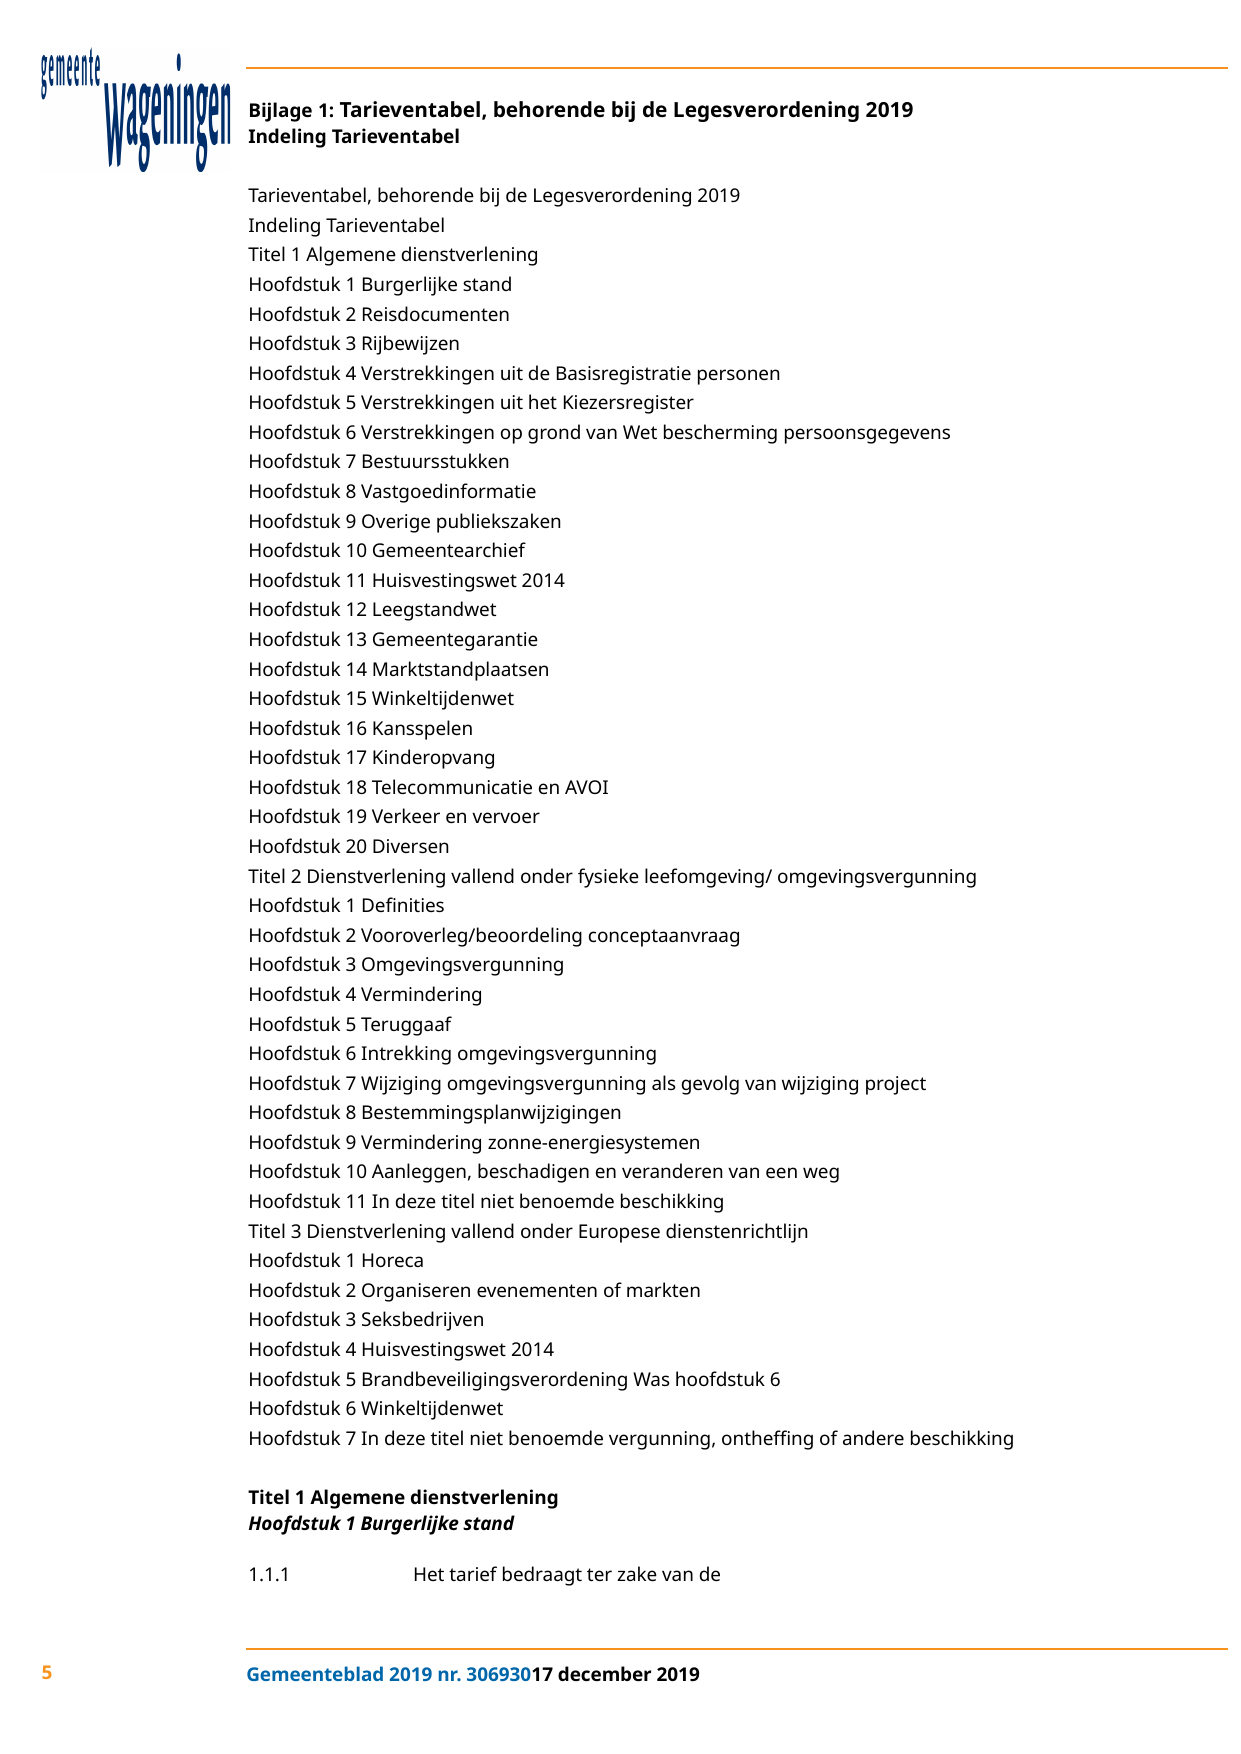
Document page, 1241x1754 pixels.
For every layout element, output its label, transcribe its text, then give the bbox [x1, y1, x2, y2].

text Hoofdstuk 2 Vooroverleg/beoordeling conceptaanvraag [248, 922, 1152, 948]
text Hoofdstuk 9 Vermindering zonne-energiesystemen [248, 1129, 1152, 1155]
text Hoofdstuk 19 Verkeer en vervoer [248, 804, 1152, 829]
text Hoofdstuk 6 Verstrekkingen op grond van Wet bescherming persoonsgegevens [248, 419, 1152, 445]
table_cell 1.1.1 [248, 1561, 413, 1587]
text Hoofdstuk 10 Gemeentearchief [248, 537, 1152, 563]
text Titel 2 Dienstverlening vallend onder fysieke leefomgeving/ omgevingsvergunning [248, 863, 1152, 889]
text Hoofdstuk 11 Huisvestingswet 2014 [248, 567, 1152, 593]
text Hoofdstuk 4 Huisvestingswet 2014 [248, 1336, 1152, 1362]
text Hoofdstuk 17 Kinderopvang [248, 744, 1152, 770]
text Hoofdstuk 8 Vastgoedinformatie [248, 478, 1152, 504]
table_cell [248, 1536, 413, 1561]
text Hoofdstuk 1 Burgerlijke stand [248, 271, 1152, 297]
text Hoofdstuk 6 Intrekking omgevingsvergunning [248, 1040, 1152, 1066]
table_cell [413, 1536, 764, 1561]
text Hoofdstuk 2 Organiseren evenementen of markten [248, 1277, 1152, 1303]
text Hoofdstuk 3 Rijbewijzen [248, 330, 1152, 356]
text Indeling Tarieventabel [248, 123, 1152, 149]
text Hoofdstuk 3 Seksbedrijven [248, 1307, 1152, 1332]
text Hoofdstuk 5 Brandbeveiligingsverordening Was hoofdstuk 6 [248, 1366, 1152, 1392]
table_cell [929, 1536, 1152, 1561]
table_cell [764, 1561, 929, 1587]
text Hoofdstuk 6 Winkeltijdenwet [248, 1395, 1152, 1421]
text Hoofdstuk 7 In deze titel niet benoemde vergunning, ontheffing of andere beschikking [248, 1425, 1152, 1451]
text Hoofdstuk 20 Diversen [248, 833, 1152, 859]
text Hoofdstuk 15 Winkeltijdenwet [248, 685, 1152, 711]
table_cell [929, 1561, 1152, 1587]
text Hoofdstuk 4 Vermindering [248, 981, 1152, 1007]
text Hoofdstuk 16 Kansspelen [248, 715, 1152, 741]
text Hoofdstuk 8 Bestemmingsplanwijzigingen [248, 1099, 1152, 1125]
text Hoofdstuk 9 Overige publiekszaken [248, 508, 1152, 534]
text Hoofdstuk 5 Teruggaaf [248, 1011, 1152, 1037]
text Hoofdstuk 18 Telecommunicatie en AVOI [248, 774, 1152, 800]
text Hoofdstuk 1 Definities [248, 892, 1152, 918]
text Hoofdstuk 2 Reisdocumenten [248, 301, 1152, 327]
text Hoofdstuk 11 In deze titel niet benoemde beschikking [248, 1188, 1152, 1214]
text Hoofdstuk 7 Wijziging omgevingsvergunning als gevolg van wijziging project [248, 1070, 1152, 1096]
text Titel 1 Algemene dienstverlening [248, 242, 1152, 267]
text Bijlage 1: Tarieventabel, behorende bij de Legesverordening 2019 [248, 95, 1152, 123]
text Hoofdstuk 4 Verstrekkingen uit de Basisregistratie personen [248, 360, 1152, 386]
text Indeling Tarieventabel [248, 212, 1152, 238]
table_cell Hoofdstuk 1 Burgerlijke stand [248, 1510, 1152, 1536]
text Hoofdstuk 10 Aanleggen, beschadigen en veranderen van een weg [248, 1159, 1152, 1184]
table_cell Het tarief bedraagt ter zake van de [413, 1561, 764, 1587]
text Hoofdstuk 5 Verstrekkingen uit het Kiezersregister [248, 389, 1152, 415]
table_cell [764, 1536, 929, 1561]
text Hoofdstuk 7 Bestuursstukken [248, 449, 1152, 474]
text Hoofdstuk 13 Gemeentegarantie [248, 626, 1152, 652]
table_header Titel 1 Algemene dienstverlening [248, 1484, 1152, 1510]
text Titel 3 Dienstverlening vallend onder Europese dienstenrichtlijn [248, 1218, 1152, 1244]
text Tarieventabel, behorende bij de Legesverordening 2019 [248, 182, 1152, 208]
text Hoofdstuk 12 Leegstandwet [248, 597, 1152, 622]
picture [41, 47, 231, 172]
text Hoofdstuk 14 Marktstandplaatsen [248, 656, 1152, 682]
text Hoofdstuk 3 Omgevingsvergunning [248, 952, 1152, 977]
text Hoofdstuk 1 Horeca [248, 1247, 1152, 1273]
